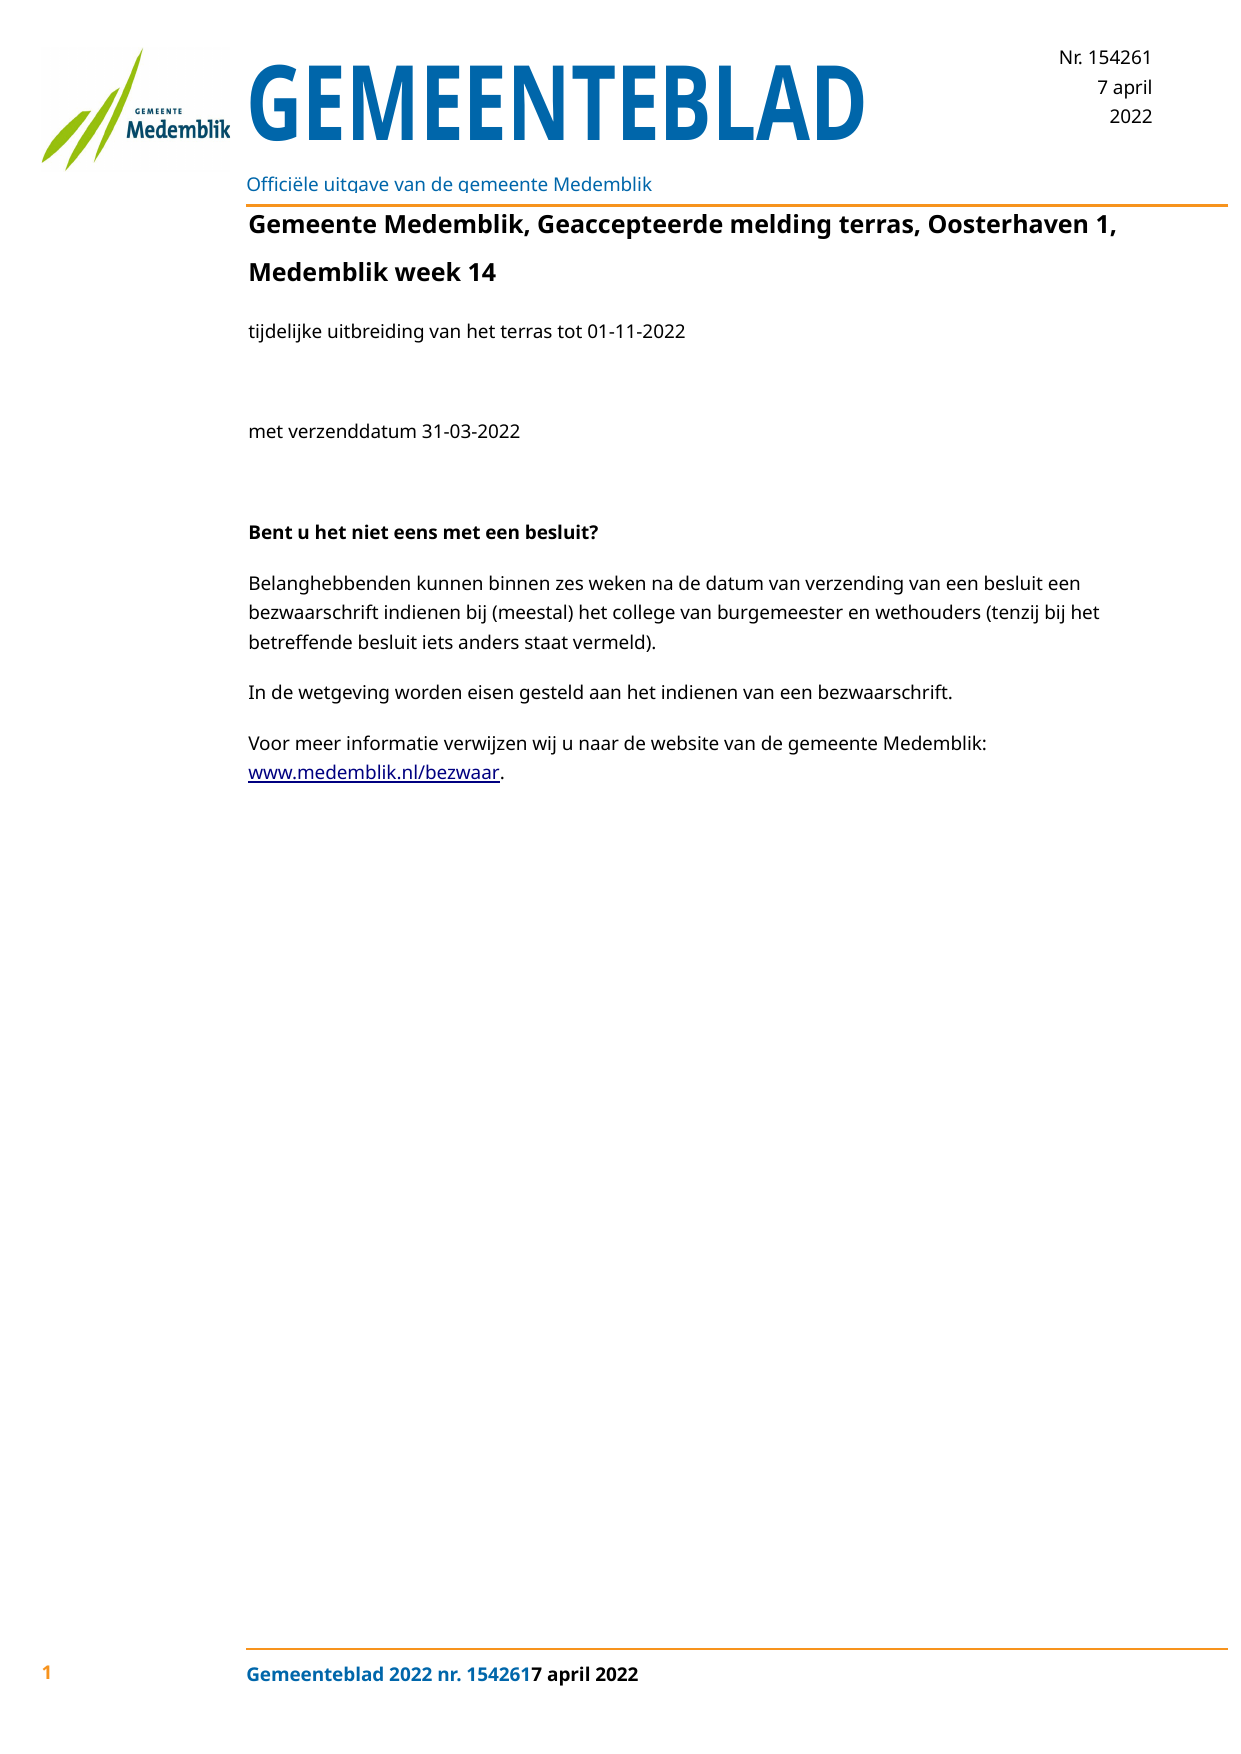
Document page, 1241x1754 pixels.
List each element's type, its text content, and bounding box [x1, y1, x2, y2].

text met verzenddatum 31-03-2022 [248, 419, 1152, 444]
text tijdelijke uitbreiding van het terras tot 01-11-2022 [248, 318, 1152, 344]
text Belanghebbenden kunnen binnen zes weken na de datum van verzending van een besluit een bezwaarschrift indienen bij (meestal) het college van burgemeester en wethouders (tenzij bij het betreffende besluit iets anders staat vermeld). [248, 570, 1152, 655]
picture [41, 47, 231, 172]
text Bent u het niet eens met een besluit? [248, 519, 1152, 545]
text Gemeente Medemblik, Geaccepteerde melding terras, Oosterhaven 1, Medemblik week 14 [248, 207, 1152, 288]
text Voor meer informatie verwijzen wij u naar de website van de gemeente Medemblik: www.medemblik.nl/bezwaar. [248, 730, 1152, 785]
text In de wetgeving worden eisen gesteld aan het indienen van een bezwaarschrift. [248, 679, 1152, 705]
